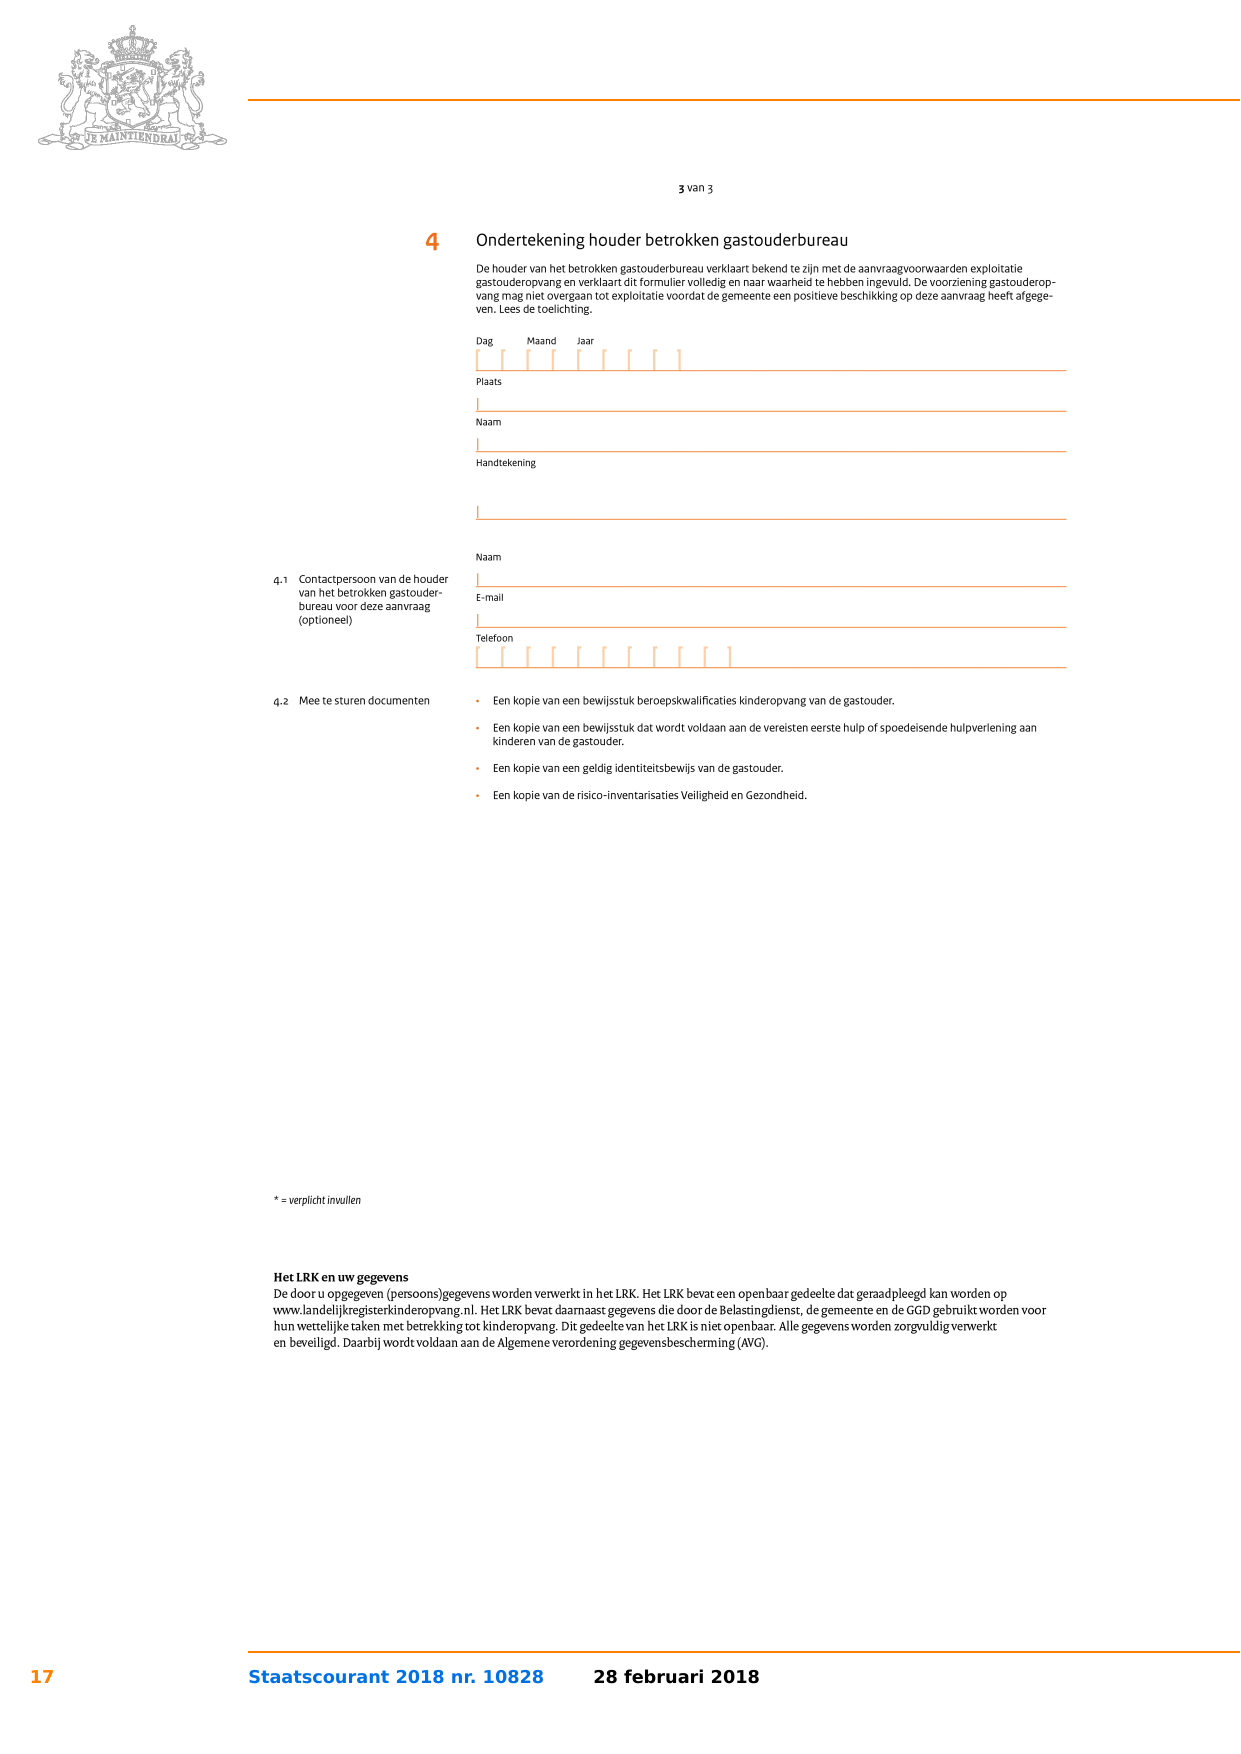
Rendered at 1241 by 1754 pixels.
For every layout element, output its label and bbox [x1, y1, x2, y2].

picture [248, 151, 1134, 1404]
picture [38, 25, 227, 150]
